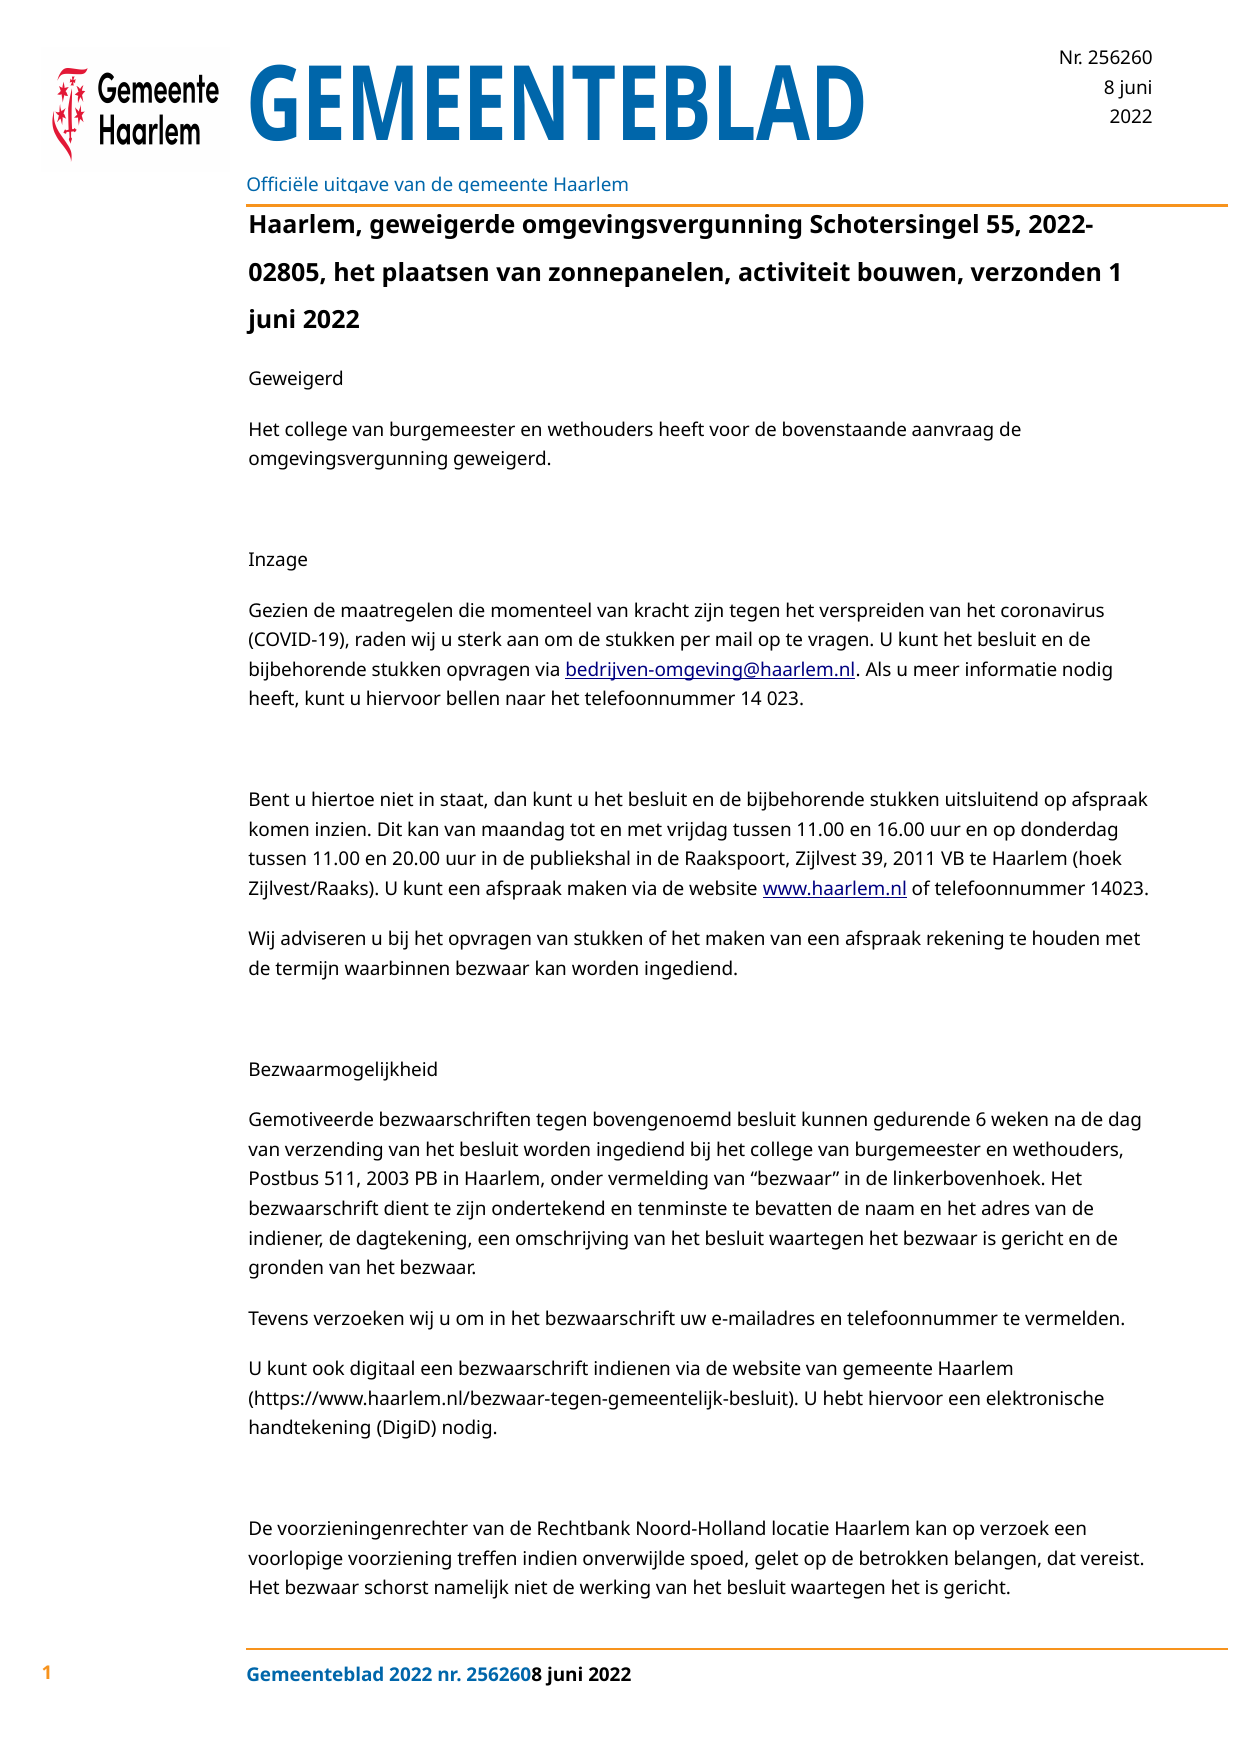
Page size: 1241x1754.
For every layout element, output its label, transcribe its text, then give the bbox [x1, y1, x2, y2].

text Haarlem, geweigerde omgevingsvergunning Schotersingel 55, 2022-02805, het plaatsen van zonnepanelen, activiteit bouwen, verzonden 1 juni 2022 [248, 207, 1152, 336]
text Wij adviseren u bij het opvragen van stukken of het maken van een afspraak rekening te houden met de termijn waarbinnen bezwaar kan worden ingediend. [248, 926, 1152, 981]
text Inzage [248, 546, 1152, 572]
text Gemotiveerde bezwaarschriften tegen bovengenoemd besluit kunnen gedurende 6 weken na de dag van verzending van het besluit worden ingediend bij het college van burgemeester en wethouders, Postbus 511, 2003 PB in Haarlem, onder vermelding van “bezwaar” in de linkerbovenhoek. Het bezwaarschrift dient te zijn ondertekend en tenminste te bevatten de naam en het adres van de indiener, de dagtekening, een omschrijving van het besluit waartegen het bezwaar is gericht en de gronden van het bezwaar. [248, 1106, 1152, 1280]
text Bent u hiertoe niet in staat, dan kunt u het besluit en de bijbehorende stukken uitsluitend op afspraak komen inzien. Dit kan van maandag tot en met vrijdag tussen 11.00 en 16.00 uur en op donderdag tussen 11.00 en 20.00 uur in de publiekshal in de Raakspoort, Zijlvest 39, 2011 VB te Haarlem (hoek Zijlvest/Raaks). U kunt een afspraak maken via de website www.haarlem.nl of telefoonnummer 14023. [248, 786, 1152, 901]
picture [41, 47, 231, 172]
text Gezien de maatregelen die momenteel van kracht zijn tegen het verspreiden van het coronavirus (COVID-19), raden wij u sterk aan om de stukken per mail op te vragen. U kunt het besluit en de bijbehorende stukken opvragen via bedrijven-omgeving@haarlem.nl. Als u meer informatie nodig heeft, kunt u hiervoor bellen naar het telefoonnummer 14 023. [248, 597, 1152, 711]
text Het college van burgemeester en wethouders heeft voor de bovenstaande aanvraag de omgevingsvergunning geweigerd. [248, 416, 1152, 471]
text Tevens verzoeken wij u om in het bezwaarschrift uw e-mailadres en telefoonnummer te vermelden. [248, 1305, 1152, 1330]
text Geweigerd [248, 366, 1152, 391]
text De voorzieningenrechter van de Rechtbank Noord-Holland locatie Haarlem kan op verzoek een voorlopige voorziening treffen indien onverwijlde spoed, gelet op de betrokken belangen, dat vereist. Het bezwaar schorst namelijk niet de werking van het besluit waartegen het is gericht. [248, 1515, 1152, 1600]
text Bezwaarmogelijkheid [248, 1056, 1152, 1082]
text U kunt ook digitaal een bezwaarschrift indienen via de website van gemeente Haarlem (https://www.haarlem.nl/bezwaar-tegen-gemeentelijk-besluit). U hebt hiervoor een elektronische handtekening (DigiD) nodig. [248, 1355, 1152, 1440]
